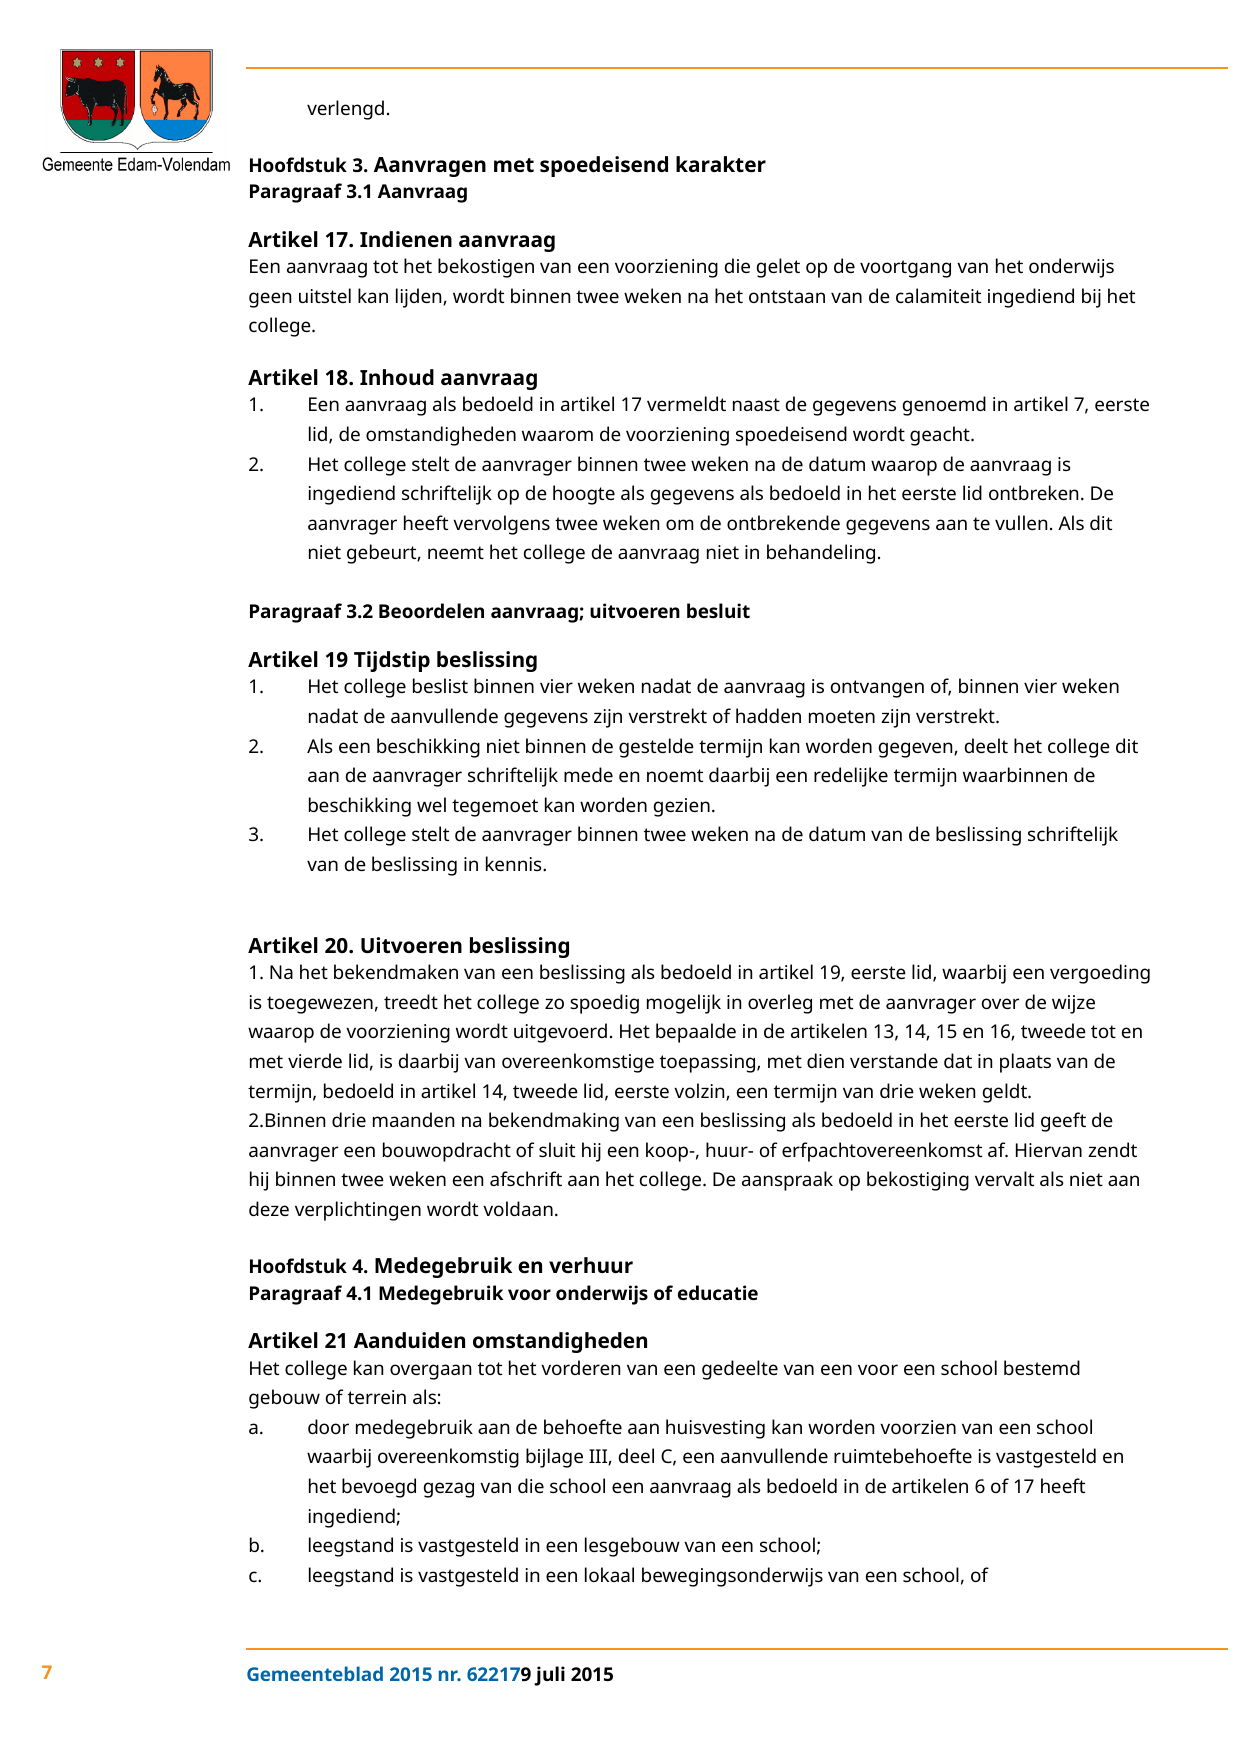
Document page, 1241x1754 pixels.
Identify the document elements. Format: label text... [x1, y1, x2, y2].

text Hoofdstuk 4. Medegebruik en verhuur [248, 1252, 1152, 1280]
text Hoofdstuk 3. Aanvragen met spoedeisend karakter [248, 150, 1152, 178]
list verlengd. [248, 95, 1152, 121]
text 2.Binnen drie maanden na bekendmaking van een beslissing als bedoeld in het eerste lid geeft de aanvrager een bouwopdracht of sluit hij een koop-, huur- of erfpachtovereenkomst af. Hiervan zendt hij binnen twee weken een afschrift aan het college. De aanspraak op bekostiging vervalt als niet aan deze verplichtingen wordt voldaan. [248, 1107, 1152, 1222]
list Het college stelt de aanvrager binnen twee weken na de datum van de beslissing schriftelijk van de beslissing in kennis. [248, 822, 1152, 877]
text Een aanvraag tot het bekostigen van een voorziening die gelet op de voortgang van het onderwijs geen uitstel kan lijden, wordt binnen twee weken na het ontstaan van de calamiteit ingediend bij het college. [248, 253, 1152, 338]
text Artikel 20. Uitvoeren beslissing [248, 931, 1152, 959]
picture [41, 47, 231, 172]
list Een aanvraag als bedoeld in artikel 17 vermeldt naast de gegevens genoemd in artikel 7, eerste lid, de omstandigheden waarom de voorziening spoedeisend wordt geacht. [248, 392, 1152, 447]
list door medegebruik aan de behoefte aan huisvesting kan worden voorzien van een school waarbij overeenkomstig bijlage III, deel C, een aanvullende ruimtebehoefte is vastgesteld en het bevoegd gezag van die school een aanvraag als bedoeld in de artikelen 6 of 17 heeft ingediend; [248, 1414, 1152, 1529]
text Paragraaf 3.2 Beoordelen aanvraag; uitvoeren besluit [248, 599, 1152, 624]
text Artikel 17. Indienen aanvraag [248, 225, 1152, 253]
text Artikel 19 Tijdstip beslissing [248, 645, 1152, 674]
list Het college stelt de aanvrager binnen twee weken na de datum waarop de aanvraag is ingediend schriftelijk op de hoogte als gegevens als bedoeld in het eerste lid ontbreken. De aanvrager heeft vervolgens twee weken om de ontbrekende gegevens aan te vullen. Als dit niet gebeurt, neemt het college de aanvraag niet in behandeling. [248, 451, 1152, 565]
text Artikel 18. Inhoud aanvraag [248, 363, 1152, 392]
list Als een beschikking niet binnen de gestelde termijn kan worden gegeven, deelt het college dit aan de aanvrager schriftelijk mede en noemt daarbij een redelijke termijn waarbinnen de beschikking wel tegemoet kan worden gezien. [248, 733, 1152, 818]
text 1. Na het bekendmaken van een beslissing als bedoeld in artikel 19, eerste lid, waarbij een vergoeding is toegewezen, treedt het college zo spoedig mogelijk in overleg met de aanvrager over de wijze waarop de voorziening wordt uitgevoerd. Het bepaalde in de artikelen 13, 14, 15 en 16, tweede tot en met vierde lid, is daarbij van overeenkomstige toepassing, met dien verstande dat in plaats van de termijn, bedoeld in artikel 14, tweede lid, eerste volzin, een termijn van drie weken geldt. [248, 959, 1152, 1104]
text Paragraaf 4.1 Medegebruik voor onderwijs of educatie [248, 1280, 1152, 1306]
list leegstand is vastgesteld in een lesgebouw van een school; [248, 1532, 1152, 1558]
text Paragraaf 3.1 Aanvraag [248, 178, 1152, 204]
list leegstand is vastgesteld in een lokaal bewegingsonderwijs van een school, of [248, 1562, 1152, 1588]
list Het college beslist binnen vier weken nadat de aanvraag is ontvangen of, binnen vier weken nadat de aanvullende gegevens zijn verstrekt of hadden moeten zijn verstrekt. [248, 674, 1152, 729]
text Het college kan overgaan tot het vorderen van een gedeelte van een voor een school bestemd gebouw of terrein als: [248, 1355, 1152, 1410]
text Artikel 21 Aanduiden omstandigheden [248, 1327, 1152, 1355]
